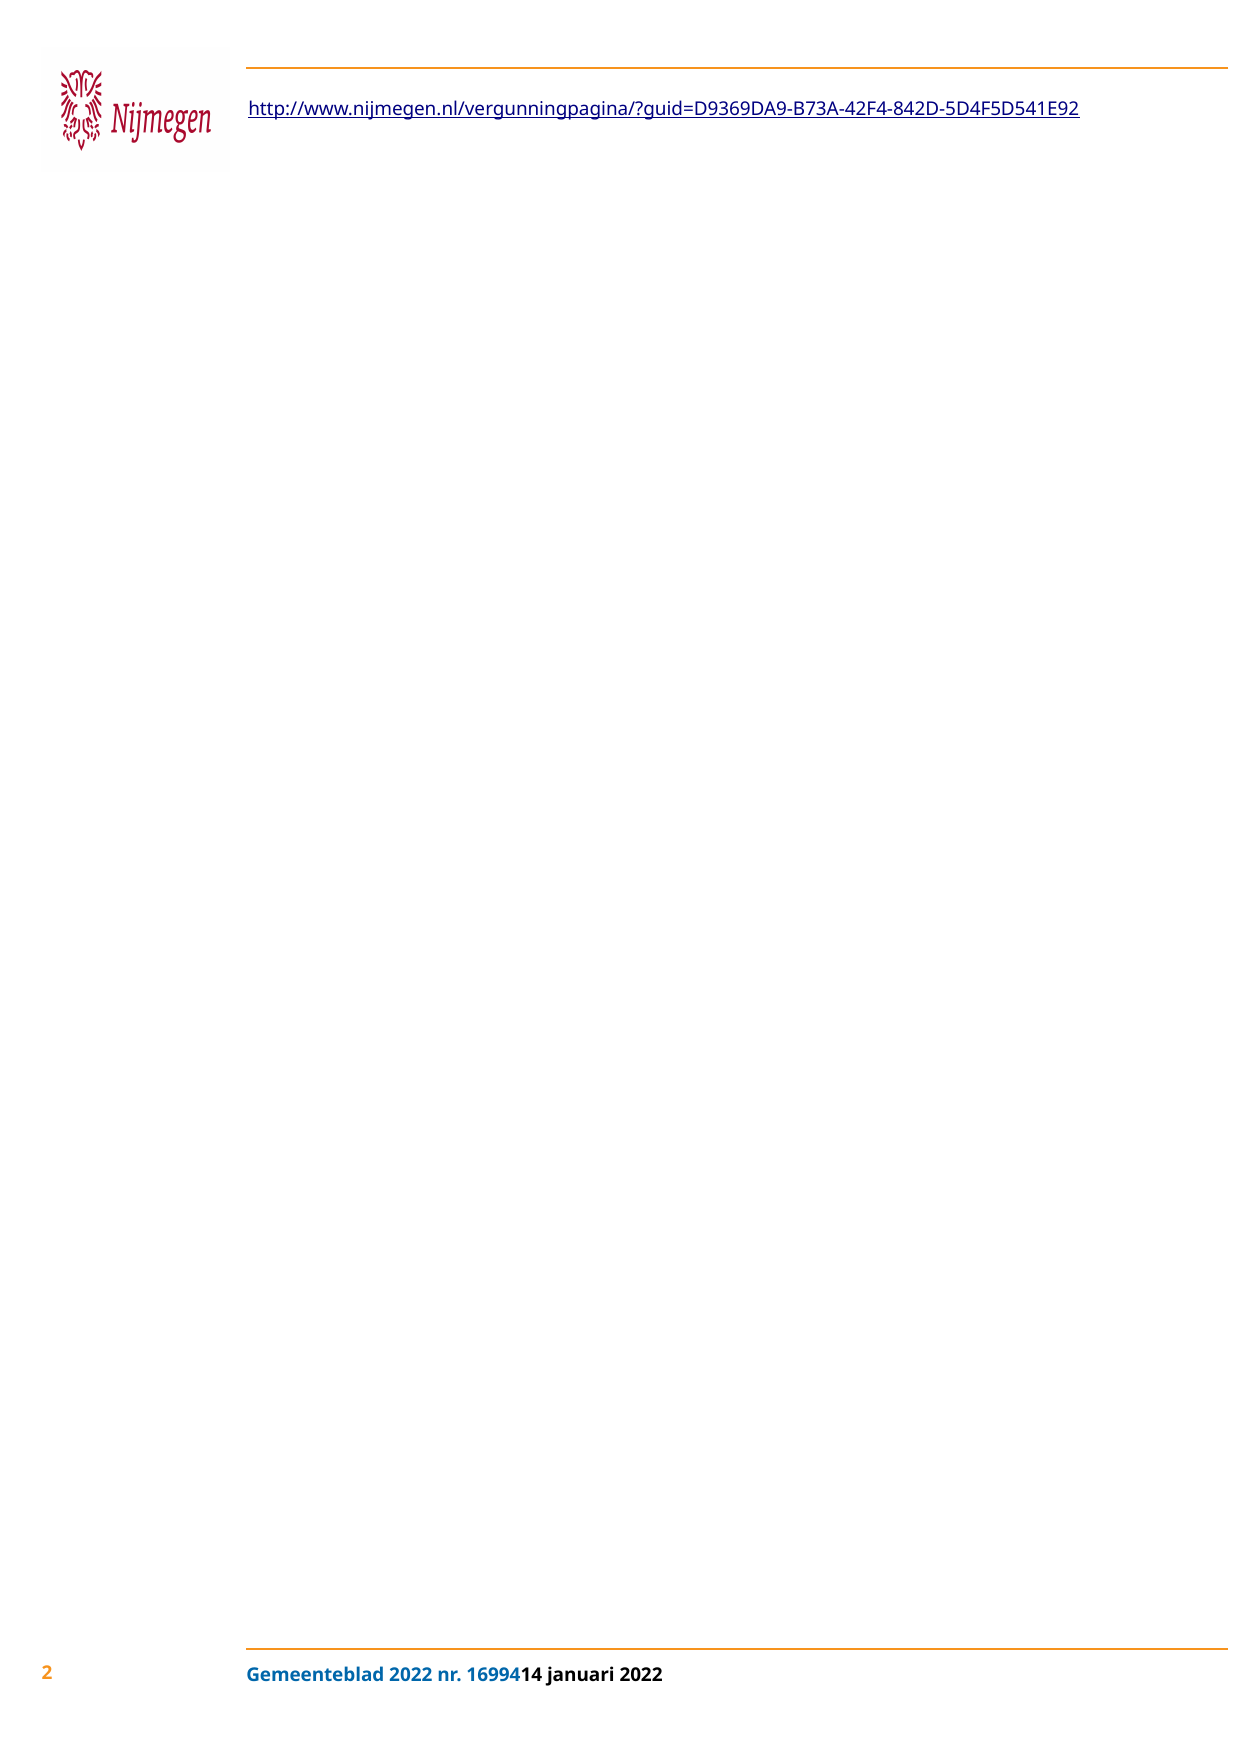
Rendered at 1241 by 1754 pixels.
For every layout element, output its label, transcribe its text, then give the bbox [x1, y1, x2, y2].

picture [41, 47, 231, 172]
text http://www.nijmegen.nl/vergunningpagina/?guid=D9369DA9-B73A-42F4-842D-5D4F5D541E92 [248, 95, 1152, 121]
